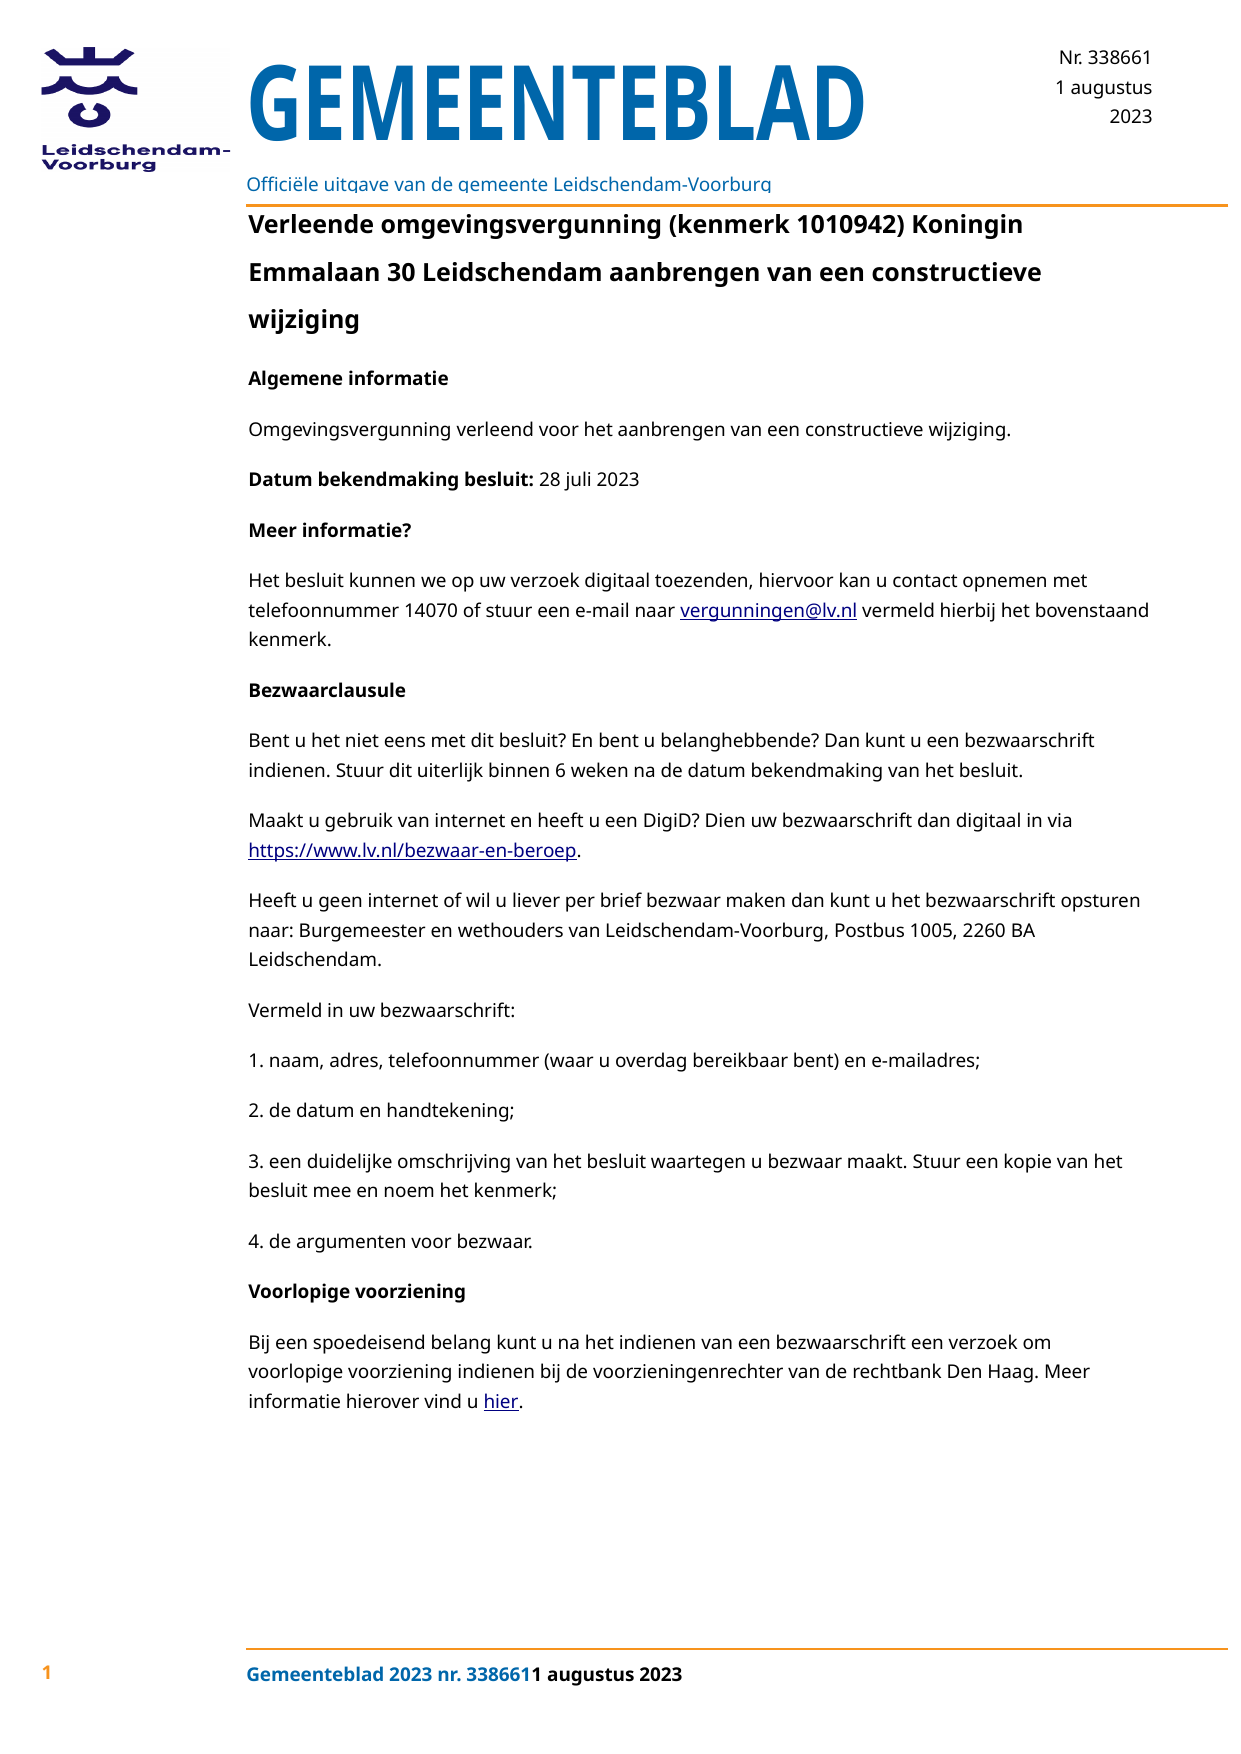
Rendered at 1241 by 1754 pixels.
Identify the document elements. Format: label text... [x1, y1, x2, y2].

text Bent u het niet eens met dit besluit? En bent u belanghebbende? Dan kunt u een bezwaarschrift indienen. Stuur dit uiterlijk binnen 6 weken na de datum bekendmaking van het besluit. [248, 727, 1152, 782]
text 2. de datum en handtekening; [248, 1098, 1152, 1123]
text 4. de argumenten voor bezwaar. [248, 1228, 1152, 1254]
text Heeft u geen internet of wil u liever per brief bezwaar maken dan kunt u het bezwaarschrift opsturen naar: Burgemeester en wethouders van Leidschendam-Voorburg, Postbus 1005, 2260 BA Leidschendam. [248, 887, 1152, 972]
picture [41, 47, 231, 172]
text Datum bekendmaking besluit: 28 juli 2023 [248, 466, 1152, 492]
text Meer informatie? [248, 517, 1152, 542]
text Maakt u gebruik van internet en heeft u een DigiD? Dien uw bezwaarschrift dan digitaal in via https://www.lv.nl/bezwaar-en-beroep. [248, 807, 1152, 862]
text Bij een spoedeisend belang kunt u na het indienen van een bezwaarschrift een verzoek om voorlopige voorziening indienen bij de voorzieningenrechter van de rechtbank Den Haag. Meer informatie hierover vind u hier. [248, 1329, 1152, 1414]
text Voorlopige voorziening [248, 1278, 1152, 1304]
text 3. een duidelijke omschrijving van het besluit waartegen u bezwaar maakt. Stuur een kopie van het besluit mee en noem het kenmerk; [248, 1148, 1152, 1203]
text Bezwaarclausule [248, 677, 1152, 702]
text Omgevingsvergunning verleend voor het aanbrengen van een constructieve wijziging. [248, 416, 1152, 442]
text 1. naam, adres, telefoonnummer (waar u overdag bereikbaar bent) en e-mailadres; [248, 1047, 1152, 1073]
text Algemene informatie [248, 366, 1152, 391]
text Het besluit kunnen we op uw verzoek digitaal toezenden, hiervoor kan u contact opnemen met telefoonnummer 14070 of stuur een e-mail naar vergunningen@lv.nl vermeld hierbij het bovenstaand kenmerk. [248, 567, 1152, 652]
text Verleende omgevingsvergunning (kenmerk 1010942) Koningin Emmalaan 30 Leidschendam aanbrengen van een constructieve wijziging [248, 207, 1152, 336]
text Vermeld in uw bezwaarschrift: [248, 997, 1152, 1022]
